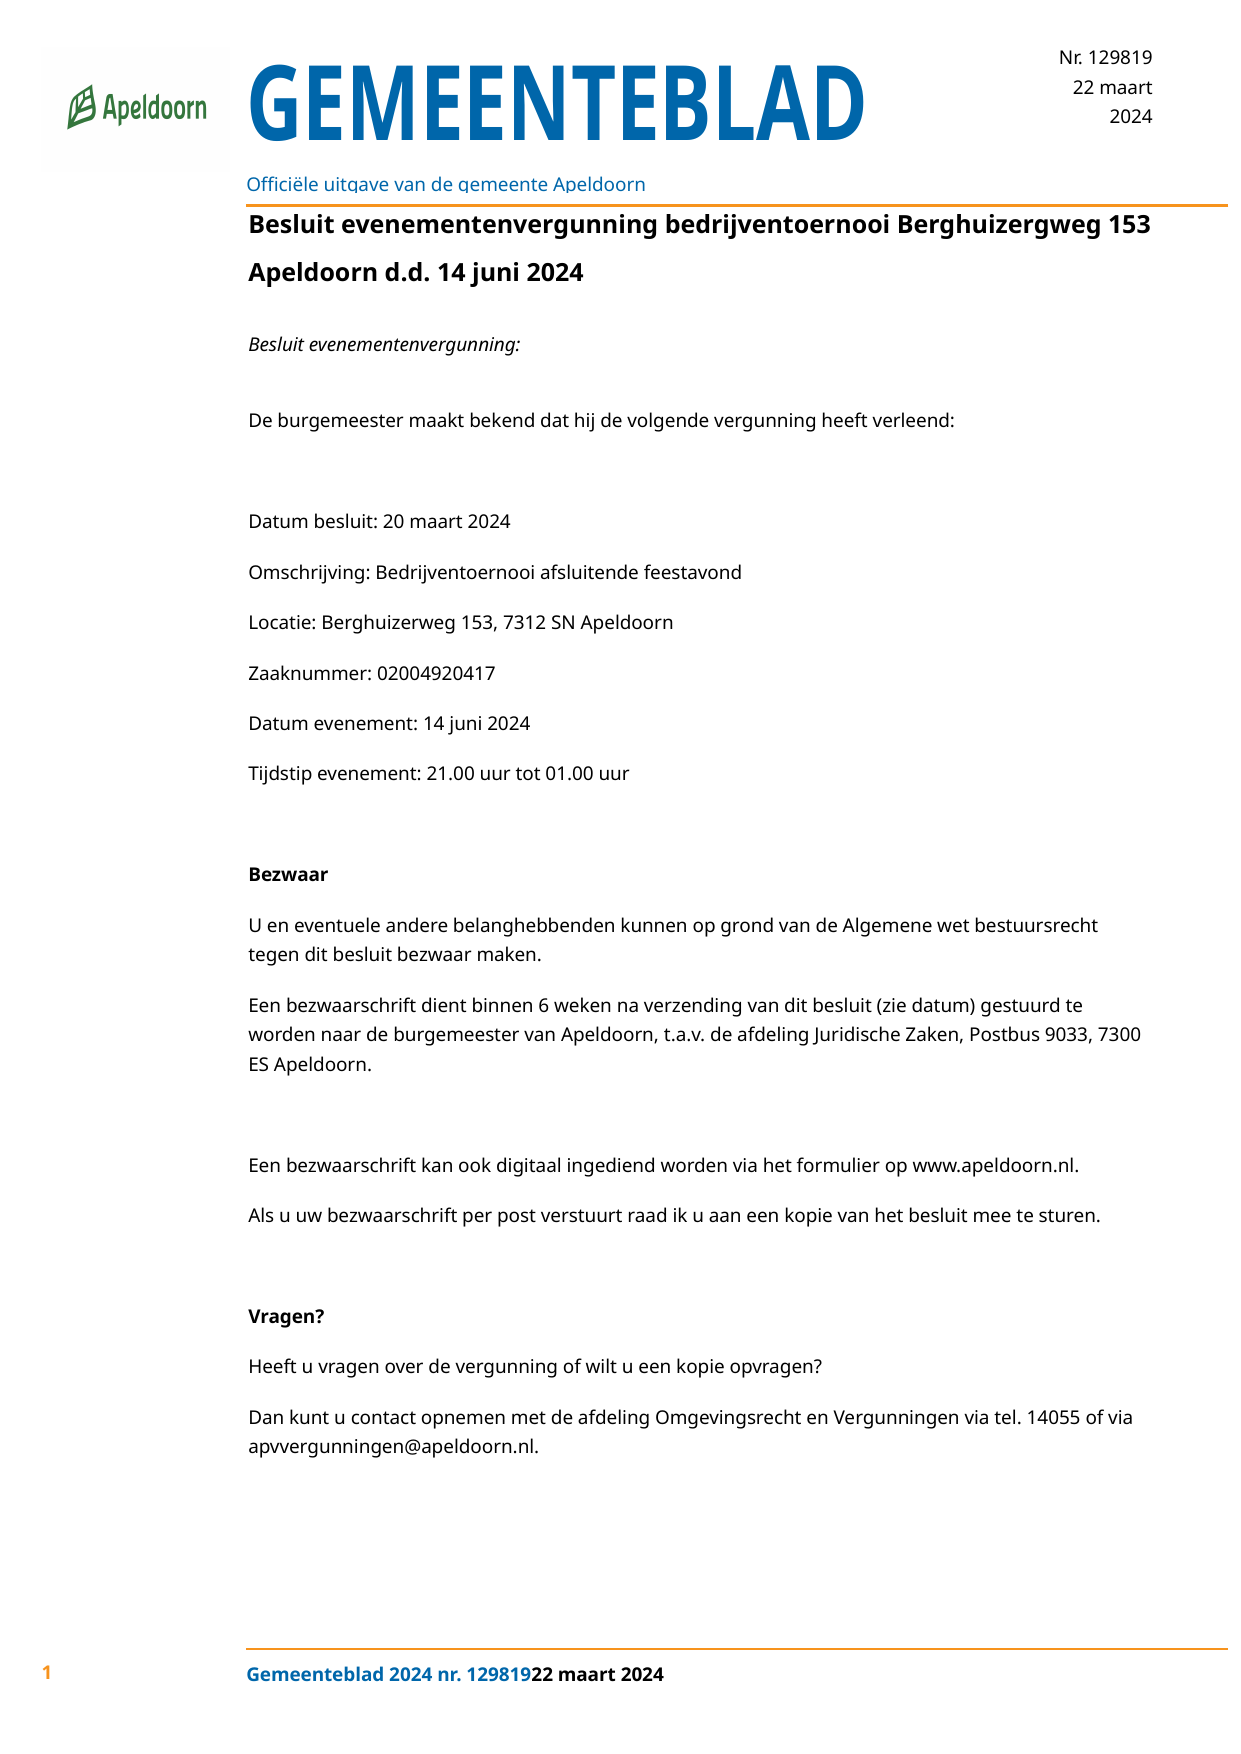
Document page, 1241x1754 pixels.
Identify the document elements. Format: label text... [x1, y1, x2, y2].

text Omschrijving: Bedrijventoernooi afsluitende feestavond [248, 559, 1152, 584]
text Datum besluit: 20 maart 2024 [248, 508, 1152, 534]
picture [41, 47, 231, 172]
text Zaaknummer: 02004920417 [248, 660, 1152, 685]
text Een bezwaarschrift dient binnen 6 weken na verzending van dit besluit (zie datum) gestuurd te worden naar de burgemeester van Apeldoorn, t.a.v. de afdeling Juridische Zaken, Postbus 9033, 7300 ES Apeldoorn. [248, 992, 1152, 1077]
text Als u uw bezwaarschrift per post verstuurt raad ik u aan een kopie van het besluit mee te sturen. [248, 1202, 1152, 1228]
text Datum evenement: 14 juni 2024 [248, 710, 1152, 736]
text De burgemeester maakt bekend dat hij de volgende vergunning heeft verleend: [248, 408, 1152, 433]
text Een bezwaarschrift kan ook digitaal ingediend worden via het formulier op www.apeldoorn.nl. [248, 1152, 1152, 1177]
text Dan kunt u contact opnemen met de afdeling Omgevingsrecht en Vergunningen via tel. 14055 of via apvvergunningen@apeldoorn.nl. [248, 1404, 1152, 1459]
text Tijdstip evenement: 21.00 uur tot 01.00 uur [248, 761, 1152, 786]
text Besluit evenementenvergunning: [248, 331, 1152, 357]
text U en eventuele andere belanghebbenden kunnen op grond van de Algemene wet bestuursrecht tegen dit besluit bezwaar maken. [248, 912, 1152, 967]
text Locatie: Berghuizerweg 153, 7312 SN Apeldoorn [248, 609, 1152, 635]
text Vragen? [248, 1303, 1152, 1329]
text Besluit evenementenvergunning bedrijventoernooi Berghuizergweg 153 Apeldoorn d.d. 14 juni 2024 [248, 207, 1152, 288]
text Heeft u vragen over de vergunning of wilt u een kopie opvragen? [248, 1353, 1152, 1379]
text Bezwaar [248, 861, 1152, 887]
